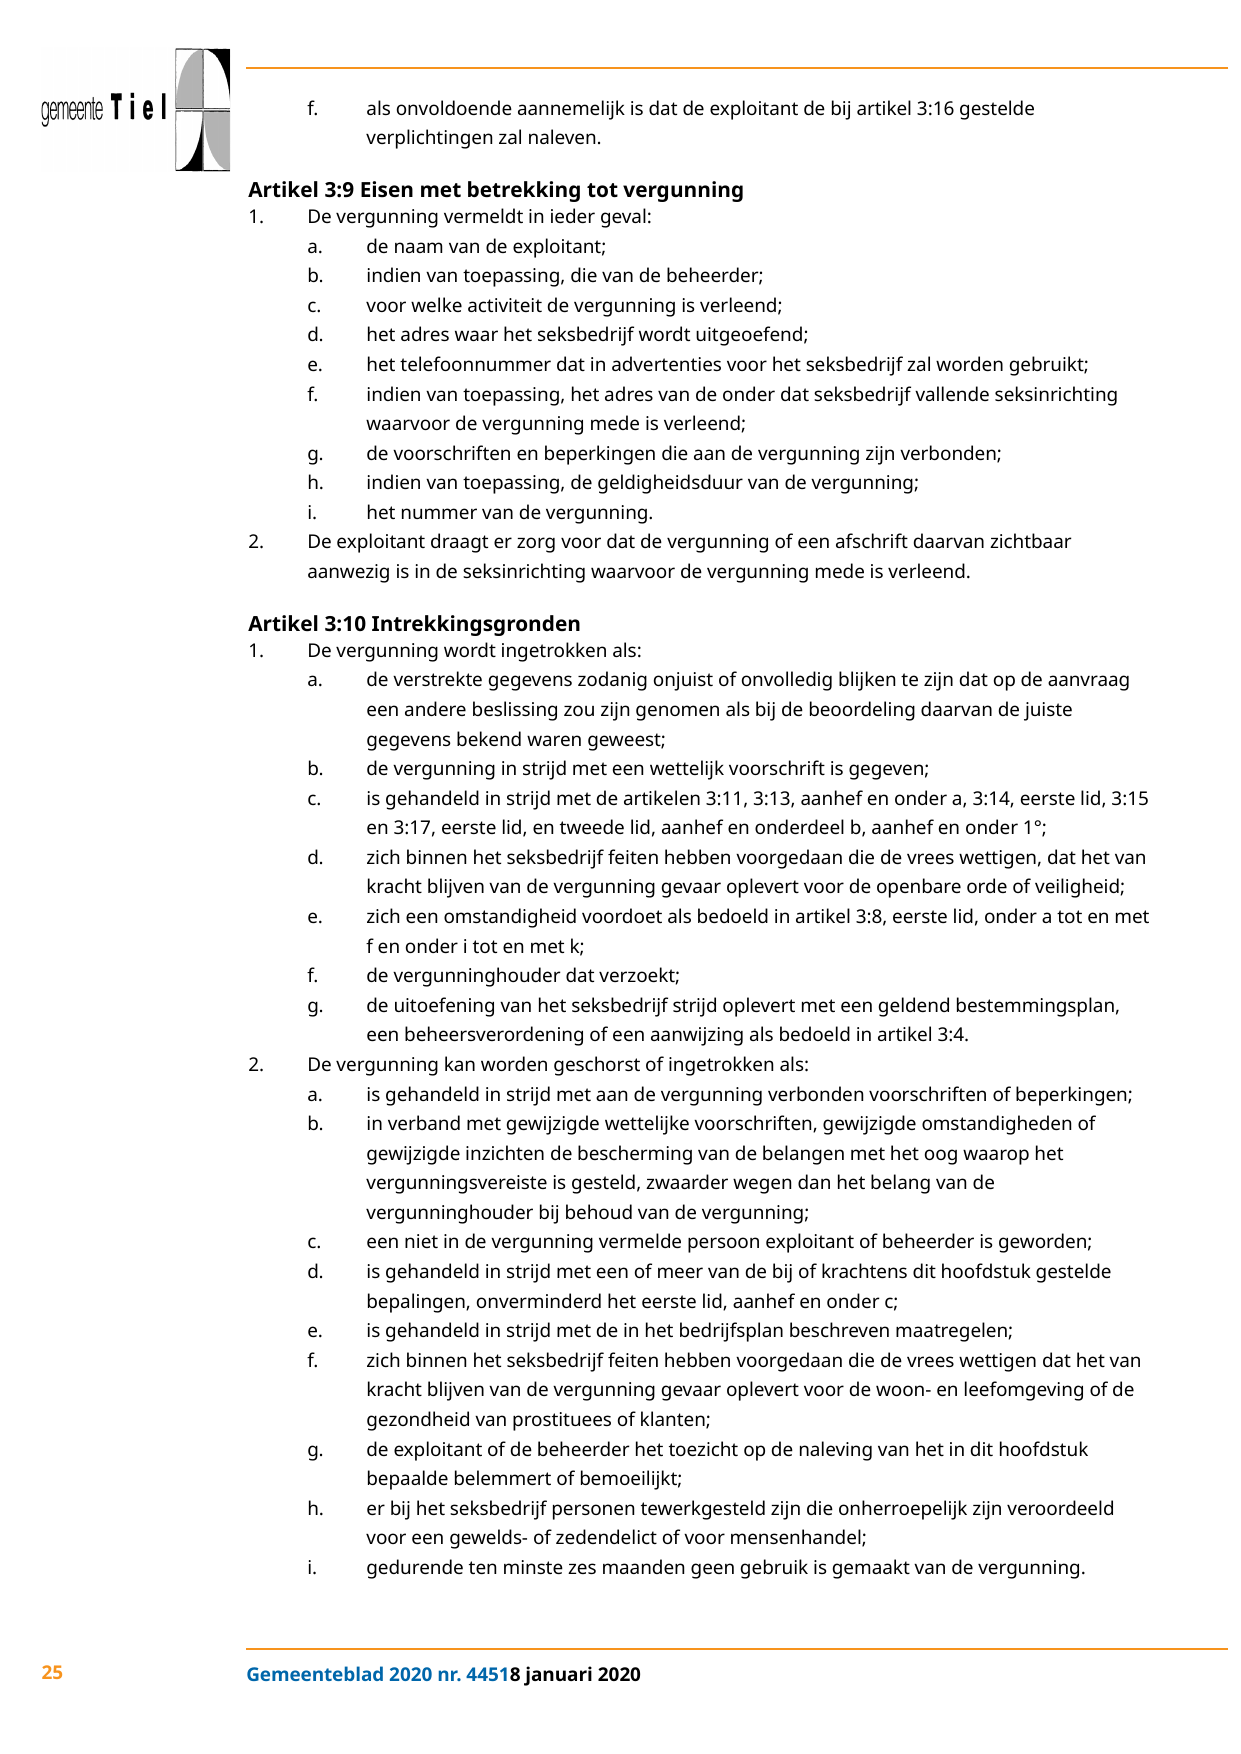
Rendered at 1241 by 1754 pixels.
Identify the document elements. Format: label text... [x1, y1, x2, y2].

list zich binnen het seksbedrijf feiten hebben voorgedaan die de vrees wettigen dat het van kracht blijven van de vergunning gevaar oplevert voor de woon- en leefomgeving of de gezondheid van prostituees of klanten; [307, 1347, 1152, 1432]
list het nummer van de vergunning. [307, 499, 1152, 525]
list is gehandeld in strijd met aan de vergunning verbonden voorschriften of beperkingen; [307, 1081, 1152, 1107]
list indien van toepassing, die van de beheerder; [307, 262, 1152, 288]
list voor welke activiteit de vergunning is verleend; [307, 292, 1152, 318]
list gedurende ten minste zes maanden geen gebruik is gemaakt van de vergunning. [307, 1554, 1152, 1580]
text Artikel 3:10 Intrekkingsgronden [248, 609, 1152, 637]
list is gehandeld in strijd met de in het bedrijfsplan beschreven maatregelen; [307, 1317, 1152, 1343]
list in verband met gewijzigde wettelijke voorschriften, gewijzigde omstandigheden of gewijzigde inzichten de bescherming van de belangen met het oog waarop het vergunningsvereiste is gesteld, zwaarder wegen dan het belang van de vergunninghouder bij behoud van de vergunning; [307, 1110, 1152, 1225]
list een niet in de vergunning vermelde persoon exploitant of beheerder is geworden; [307, 1229, 1152, 1254]
list de voorschriften en beperkingen die aan de vergunning zijn verbonden; [307, 440, 1152, 466]
list er bij het seksbedrijf personen tewerkgesteld zijn die onherroepelijk zijn veroordeeld voor een gewelds- of zedendelict of voor mensenhandel; [307, 1495, 1152, 1550]
list De vergunning kan worden geschorst of ingetrokken als: [248, 1051, 1152, 1077]
list het adres waar het seksbedrijf wordt uitgeoefend; [307, 322, 1152, 347]
list als onvoldoende aannemelijk is dat de exploitant de bij artikel 3:16 gestelde verplichtingen zal naleven. [307, 95, 1152, 150]
list de exploitant of de beheerder het toezicht op de naleving van het in dit hoofdstuk bepaalde belemmert of bemoeilijkt; [307, 1436, 1152, 1491]
list de verstrekte gegevens zodanig onjuist of onvolledig blijken te zijn dat op de aanvraag een andere beslissing zou zijn genomen als bij de beoordeling daarvan de juiste gegevens bekend waren geweest; [307, 667, 1152, 752]
list zich een omstandigheid voordoet als bedoeld in artikel 3:8, eerste lid, onder a tot en met f en onder i tot en met k; [307, 903, 1152, 959]
list zich binnen het seksbedrijf feiten hebben voorgedaan die de vrees wettigen, dat het van kracht blijven van de vergunning gevaar oplevert voor de openbare orde of veiligheid; [307, 844, 1152, 899]
list De vergunning vermeldt in ieder geval: [248, 203, 1152, 229]
list is gehandeld in strijd met een of meer van de bij of krachtens dit hoofdstuk gestelde bepalingen, onverminderd het eerste lid, aanhef en onder c; [307, 1258, 1152, 1314]
list De vergunning wordt ingetrokken als: [248, 637, 1152, 663]
list de vergunning in strijd met een wettelijk voorschrift is gegeven; [307, 755, 1152, 781]
list de vergunninghouder dat verzoekt; [307, 962, 1152, 988]
list is gehandeld in strijd met de artikelen 3:11, 3:13, aanhef en onder a, 3:14, eerste lid, 3:15 en 3:17, eerste lid, en tweede lid, aanhef en onderdeel b, aanhef en onder 1°; [307, 785, 1152, 840]
text Artikel 3:9 Eisen met betrekking tot vergunning [248, 175, 1152, 203]
list de uitoefening van het seksbedrijf strijd oplevert met een geldend bestemmingsplan, een beheersverordening of een aanwijzing als bedoeld in artikel 3:4. [307, 992, 1152, 1047]
list de naam van de exploitant; [307, 233, 1152, 258]
list het telefoonnummer dat in advertenties voor het seksbedrijf zal worden gebruikt; [307, 351, 1152, 377]
picture [41, 47, 231, 172]
list indien van toepassing, de geldigheidsduur van de vergunning; [307, 469, 1152, 495]
list De exploitant draagt er zorg voor dat de vergunning of een afschrift daarvan zichtbaar aanwezig is in de seksinrichting waarvoor de vergunning mede is verleend. [248, 529, 1152, 584]
list indien van toepassing, het adres van de onder dat seksbedrijf vallende seksinrichting waarvoor de vergunning mede is verleend; [307, 381, 1152, 436]
